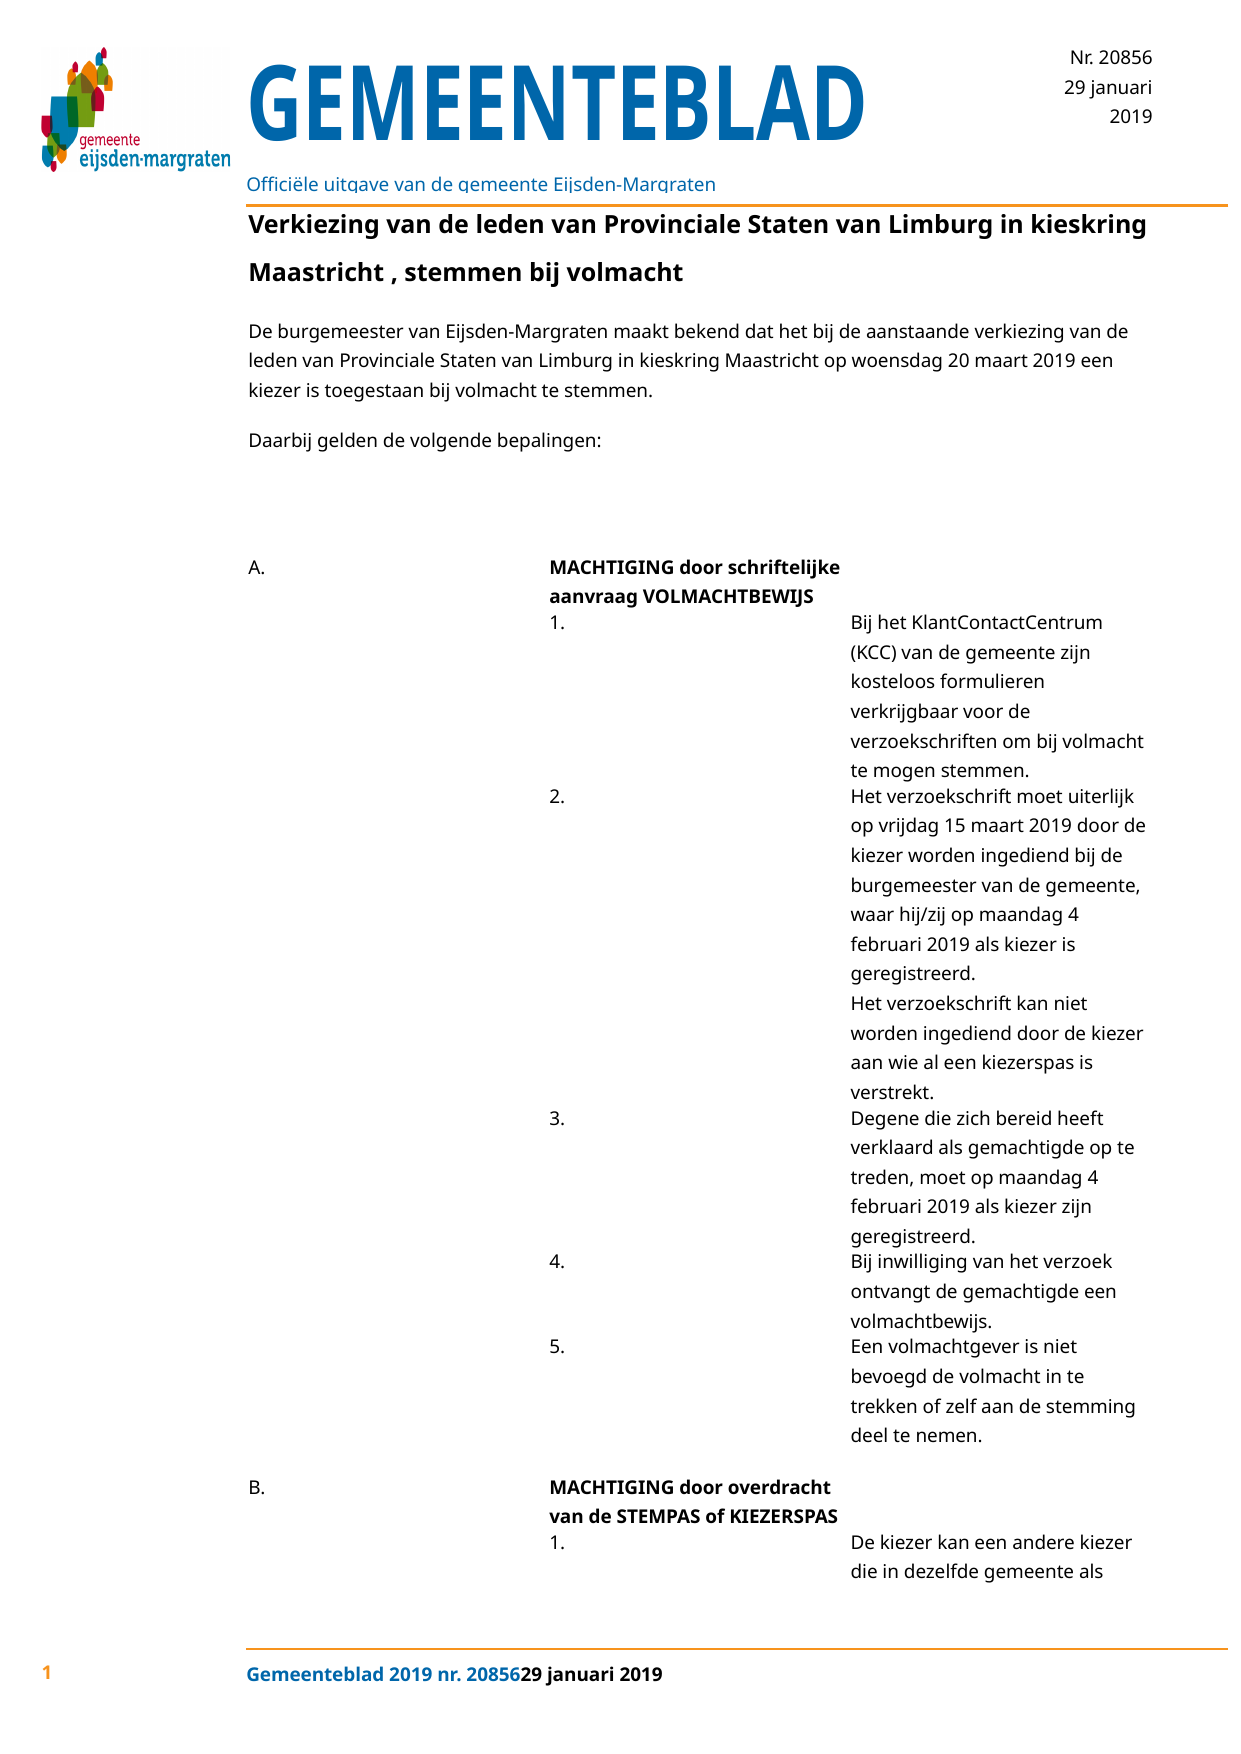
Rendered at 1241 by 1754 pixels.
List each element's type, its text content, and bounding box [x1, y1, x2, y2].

table_cell Bij inwilliging van het verzoek ontvangt de gemachtigde een volmachtbewijs. [850, 1249, 1152, 1334]
table_cell [248, 1249, 549, 1334]
table_cell Een volmachtgever is niet bevoegd de volmacht in te trekken of zelf aan de stemming deel te nemen. [850, 1334, 1152, 1448]
table_cell [248, 1105, 549, 1249]
table_cell MACHTIGING door schriftelijke aanvraag VOLMACHTBEWIJS [549, 554, 850, 609]
table_cell [248, 1448, 549, 1474]
picture [41, 47, 231, 172]
table_header [248, 529, 549, 554]
table_header [850, 529, 1152, 554]
text Verkiezing van de leden van Provinciale Staten van Limburg in kieskring Maastricht , stemmen bij volmacht [248, 207, 1152, 288]
table_header [549, 529, 850, 554]
table_cell 5. [549, 1334, 850, 1448]
table_cell [248, 610, 549, 783]
text De burgemeester van Eijsden-Margraten maakt bekend dat het bij de aanstaande verkiezing van de leden van Provinciale Staten van Limburg in kieskring Maastricht op woensdag 20 maart 2019 een kiezer is toegestaan bij volmacht te stemmen. [248, 318, 1152, 403]
table_cell Degene die zich bereid heeft verklaard als gemachtigde op te treden, moet op maandag 4 februari 2019 als kiezer zijn geregistreerd. [850, 1105, 1152, 1249]
table_cell 3. [549, 1105, 850, 1249]
text Daarbij gelden de volgende bepalingen: [248, 427, 1152, 453]
table_cell Het verzoekschrift moet uiterlijk op vrijdag 15 maart 2019 door de kiezer worden ingediend bij de burgemeester van de gemeente, waar hij/zij op maandag 4 februari 2019 als kiezer is geregistreerd. Het verzoekschrift kan niet worden ingediend door de kiezer aan wie al een kiezerspas is verstrekt. [850, 783, 1152, 1105]
table_cell 1. [549, 610, 850, 783]
table_cell MACHTIGING door overdracht van de STEMPAS of KIEZERSPAS [549, 1474, 850, 1529]
table_cell A. [248, 554, 549, 609]
table_cell [248, 1529, 549, 1584]
table_cell 4. [549, 1249, 850, 1334]
table_cell [248, 1334, 549, 1448]
table_cell 1. [549, 1529, 850, 1584]
table_cell Bij het KlantContactCentrum (KCC) van de gemeente zijn kosteloos formulieren verkrijgbaar voor de verzoekschriften om bij volmacht te mogen stemmen. [850, 610, 1152, 783]
table_cell [248, 783, 549, 1105]
table_cell De kiezer kan een andere kiezer die in dezelfde gemeente als [850, 1529, 1152, 1584]
table_cell B. [248, 1474, 549, 1529]
table_cell 2. [549, 783, 850, 1105]
